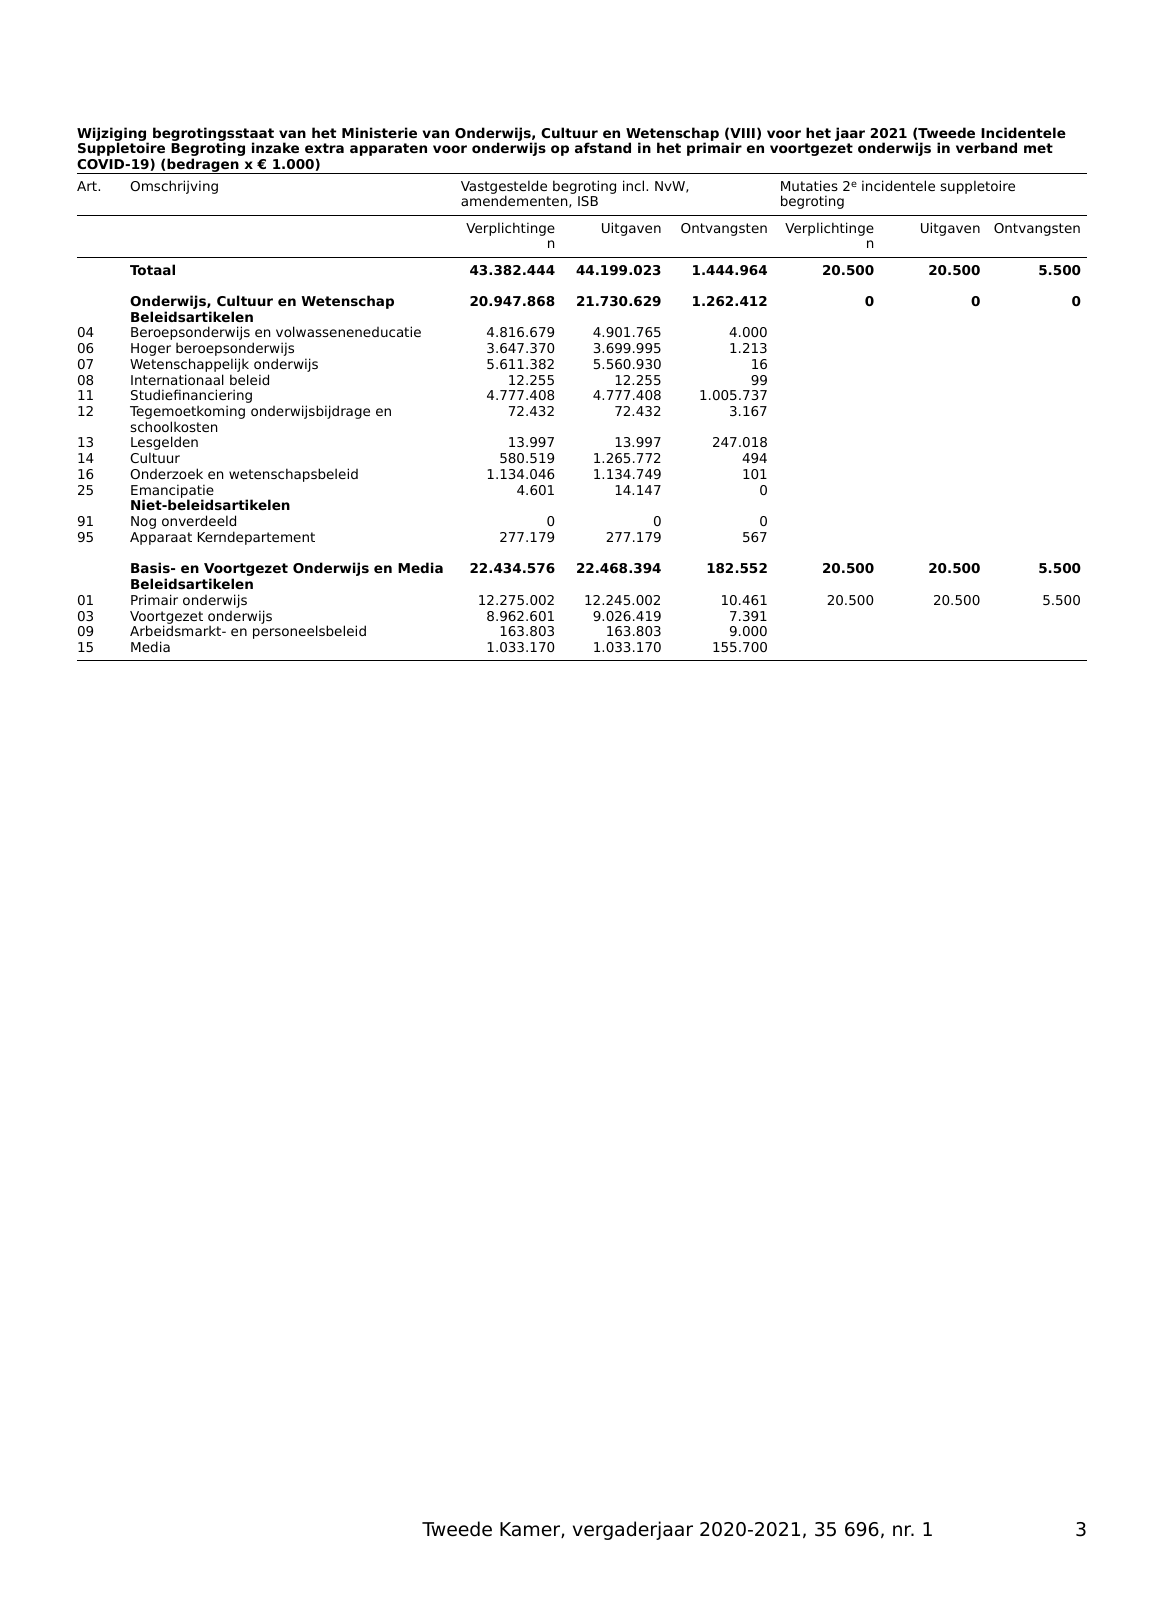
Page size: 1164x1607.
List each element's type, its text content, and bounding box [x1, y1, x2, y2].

table_cell 0 [667, 483, 773, 498]
table_cell [667, 278, 773, 294]
table_cell [880, 530, 986, 545]
table_cell [667, 577, 773, 593]
table_cell Apparaat Kerndepartement [124, 530, 455, 545]
table_cell 277.179 [561, 530, 667, 545]
table_cell 0 [667, 514, 773, 530]
table_cell 277.179 [455, 530, 561, 545]
table_cell Voortgezet onderwijs [124, 608, 455, 624]
table_cell 4.901.765 [561, 325, 667, 341]
table_cell [667, 310, 773, 325]
table_cell 1.033.170 [561, 640, 667, 660]
table_cell [880, 451, 986, 467]
table_cell [124, 216, 455, 257]
table_cell [880, 467, 986, 482]
table_cell 9.000 [667, 624, 773, 640]
table_cell [986, 404, 1087, 435]
table_cell Wetenschappelijk onderwijs [124, 357, 455, 372]
table_cell 20.500 [880, 561, 986, 577]
table_cell Omschrijving [124, 174, 455, 215]
table_cell 163.803 [455, 624, 561, 640]
table_cell Beleidsartikelen [124, 310, 455, 325]
table_cell Studiefinanciering [124, 388, 455, 404]
table_cell [561, 310, 667, 325]
table_cell [986, 373, 1087, 388]
table_cell 20.500 [774, 258, 880, 278]
table_cell 0 [561, 514, 667, 530]
table_cell [880, 341, 986, 357]
table_cell 12.245.002 [561, 593, 667, 608]
table_cell [455, 278, 561, 294]
table_cell 03 [77, 608, 124, 624]
table_cell [774, 530, 880, 545]
table_cell 3.647.370 [455, 341, 561, 357]
table_cell [774, 341, 880, 357]
table_cell [880, 310, 986, 325]
table_cell [986, 467, 1087, 482]
table_cell [880, 498, 986, 514]
table_cell 5.500 [986, 561, 1087, 577]
table_cell 15 [77, 640, 124, 660]
table_cell Ontvangsten [667, 216, 773, 257]
table_cell Art. [77, 174, 124, 215]
table_cell Lesgelden [124, 435, 455, 451]
table_cell 20.500 [880, 593, 986, 608]
table_cell [774, 278, 880, 294]
table_cell Totaal [124, 258, 455, 278]
table_cell [77, 258, 124, 278]
table_cell 9.026.419 [561, 608, 667, 624]
table_cell [667, 545, 773, 561]
table_cell [774, 325, 880, 341]
table_cell 1.033.170 [455, 640, 561, 660]
table_cell 22.434.576 [455, 561, 561, 577]
table_cell [77, 577, 124, 593]
table_cell [774, 310, 880, 325]
table_cell [77, 561, 124, 577]
table_cell [774, 640, 880, 660]
table_cell Mutaties 2e incidentele suppletoire begroting [774, 174, 1087, 215]
table_cell [561, 498, 667, 514]
table_cell 580.519 [455, 451, 561, 467]
table_cell 1.134.046 [455, 467, 561, 482]
table_cell 163.803 [561, 624, 667, 640]
table_cell 07 [77, 357, 124, 372]
table_cell [455, 545, 561, 561]
table_cell 1.444.964 [667, 258, 773, 278]
table_cell [880, 357, 986, 372]
table_cell 20.500 [774, 561, 880, 577]
table_cell [986, 451, 1087, 467]
table_cell [774, 483, 880, 498]
table_cell 20.947.868 [455, 294, 561, 309]
table_cell [77, 545, 124, 561]
table_cell [986, 608, 1087, 624]
table_cell 14 [77, 451, 124, 467]
table_cell 494 [667, 451, 773, 467]
table_cell [986, 310, 1087, 325]
table_cell [986, 545, 1087, 561]
table_cell 4.816.679 [455, 325, 561, 341]
table_cell [880, 483, 986, 498]
table_cell Beroepsonderwijs en volwasseneneducatie [124, 325, 455, 341]
table_cell 4.777.408 [455, 388, 561, 404]
table_header Wijziging begrotingsstaat van het Ministerie van Onderwijs, Cultuur en Wetenschap (VIII) voor het jaar 2021 (Tweede Incidentele Suppletoire Begroting inzake extra apparaten voor onderwijs op afstand in het primair en voortgezet onderwijs in verband met COVID-19) (bedragen x € 1.000) [77, 126, 1087, 173]
table_cell Beleidsartikelen [124, 577, 455, 593]
table_cell Onderzoek en wetenschapsbeleid [124, 467, 455, 482]
table_cell 08 [77, 373, 124, 388]
table_cell [774, 451, 880, 467]
table_cell [986, 435, 1087, 451]
table_cell 12 [77, 404, 124, 435]
table_cell [774, 608, 880, 624]
table_cell Internationaal beleid [124, 373, 455, 388]
table_cell [986, 530, 1087, 545]
table_cell 10.461 [667, 593, 773, 608]
table_cell 12.255 [561, 373, 667, 388]
table_cell Primair onderwijs [124, 593, 455, 608]
table_cell 09 [77, 624, 124, 640]
table_cell 04 [77, 325, 124, 341]
table_cell 0 [455, 514, 561, 530]
table_cell [986, 577, 1087, 593]
table_cell [880, 435, 986, 451]
table_cell [561, 577, 667, 593]
table_cell [986, 498, 1087, 514]
table_cell Hoger beroepsonderwijs [124, 341, 455, 357]
table_cell 4.601 [455, 483, 561, 498]
table_cell [880, 640, 986, 660]
table_cell 0 [986, 294, 1087, 309]
table_cell 14.147 [561, 483, 667, 498]
table_cell Verplichtingen [774, 216, 880, 257]
table_cell [986, 624, 1087, 640]
table_cell Nog onverdeeld [124, 514, 455, 530]
table_cell 11 [77, 388, 124, 404]
table_cell [986, 388, 1087, 404]
table_cell [986, 640, 1087, 660]
table_cell 1.005.737 [667, 388, 773, 404]
table_cell 20.500 [880, 258, 986, 278]
table_cell [561, 545, 667, 561]
table_cell 1.262.412 [667, 294, 773, 309]
table_cell Media [124, 640, 455, 660]
table_cell [986, 357, 1087, 372]
table_cell Ontvangsten [986, 216, 1087, 257]
table_cell [986, 483, 1087, 498]
table_cell [774, 357, 880, 372]
table_cell [880, 545, 986, 561]
table_cell [774, 388, 880, 404]
table_cell 5.560.930 [561, 357, 667, 372]
table_cell 12.275.002 [455, 593, 561, 608]
table_cell 44.199.023 [561, 258, 667, 278]
table_cell [774, 467, 880, 482]
table_cell 4.000 [667, 325, 773, 341]
table_cell 99 [667, 373, 773, 388]
table_cell 95 [77, 530, 124, 545]
table_cell [986, 325, 1087, 341]
table_cell [880, 325, 986, 341]
table_cell 3.699.995 [561, 341, 667, 357]
table_cell [77, 216, 124, 257]
table_cell 21.730.629 [561, 294, 667, 309]
table_cell [880, 577, 986, 593]
table_cell 182.552 [667, 561, 773, 577]
table_cell [880, 388, 986, 404]
table_cell 13.997 [455, 435, 561, 451]
table_cell [77, 278, 124, 294]
table_cell [774, 545, 880, 561]
table_cell 567 [667, 530, 773, 545]
table_cell 01 [77, 593, 124, 608]
table_cell [667, 498, 773, 514]
table_cell 12.255 [455, 373, 561, 388]
table_cell Tegemoetkoming onderwijsbijdrage en schoolkosten [124, 404, 455, 435]
table_cell 8.962.601 [455, 608, 561, 624]
table_cell 0 [880, 294, 986, 309]
table_cell 5.500 [986, 258, 1087, 278]
table_cell 247.018 [667, 435, 773, 451]
table_cell Uitgaven [880, 216, 986, 257]
table_cell Arbeidsmarkt- en personeelsbeleid [124, 624, 455, 640]
table_cell 155.700 [667, 640, 773, 660]
table_cell 1.213 [667, 341, 773, 357]
table_cell [124, 545, 455, 561]
table_cell 06 [77, 341, 124, 357]
table_cell Basis- en Voortgezet Onderwijs en Media [124, 561, 455, 577]
table_cell [561, 278, 667, 294]
table_cell 25 [77, 483, 124, 498]
table_cell [455, 498, 561, 514]
table_cell [880, 373, 986, 388]
table_cell [774, 624, 880, 640]
table_cell [774, 514, 880, 530]
table_cell [880, 608, 986, 624]
table_cell Emancipatie [124, 483, 455, 498]
table_cell 1.265.772 [561, 451, 667, 467]
table_cell 20.500 [774, 593, 880, 608]
table_cell 16 [667, 357, 773, 372]
table_cell 22.468.394 [561, 561, 667, 577]
table_cell [986, 341, 1087, 357]
table_cell [77, 498, 124, 514]
table_cell Vastgestelde begroting incl. NvW, amendementen, ISB [455, 174, 773, 215]
table_cell Verplichtingen [455, 216, 561, 257]
table_cell [880, 514, 986, 530]
table_cell 43.382.444 [455, 258, 561, 278]
table_cell 72.432 [455, 404, 561, 435]
table_cell [124, 278, 455, 294]
table_cell 91 [77, 514, 124, 530]
table_cell Niet-beleidsartikelen [124, 498, 455, 514]
table_cell 5.611.382 [455, 357, 561, 372]
table_cell [455, 577, 561, 593]
table_cell [880, 624, 986, 640]
table_cell [880, 404, 986, 435]
table_cell 13 [77, 435, 124, 451]
table_cell 13.997 [561, 435, 667, 451]
table_cell 72.432 [561, 404, 667, 435]
table_cell 0 [774, 294, 880, 309]
table_cell [774, 404, 880, 435]
table_cell 7.391 [667, 608, 773, 624]
table_cell [986, 514, 1087, 530]
table_cell 16 [77, 467, 124, 482]
table_cell Uitgaven [561, 216, 667, 257]
table_cell Onderwijs, Cultuur en Wetenschap [124, 294, 455, 309]
table_cell [774, 577, 880, 593]
table_cell 4.777.408 [561, 388, 667, 404]
table_cell 1.134.749 [561, 467, 667, 482]
table_cell 5.500 [986, 593, 1087, 608]
table_cell [774, 373, 880, 388]
table_cell [455, 310, 561, 325]
table_cell 101 [667, 467, 773, 482]
table_cell Cultuur [124, 451, 455, 467]
table_cell [774, 498, 880, 514]
table_cell 3.167 [667, 404, 773, 435]
table_cell [77, 310, 124, 325]
table_cell [774, 435, 880, 451]
table_cell [880, 278, 986, 294]
table_cell [986, 278, 1087, 294]
table_cell [77, 294, 124, 309]
